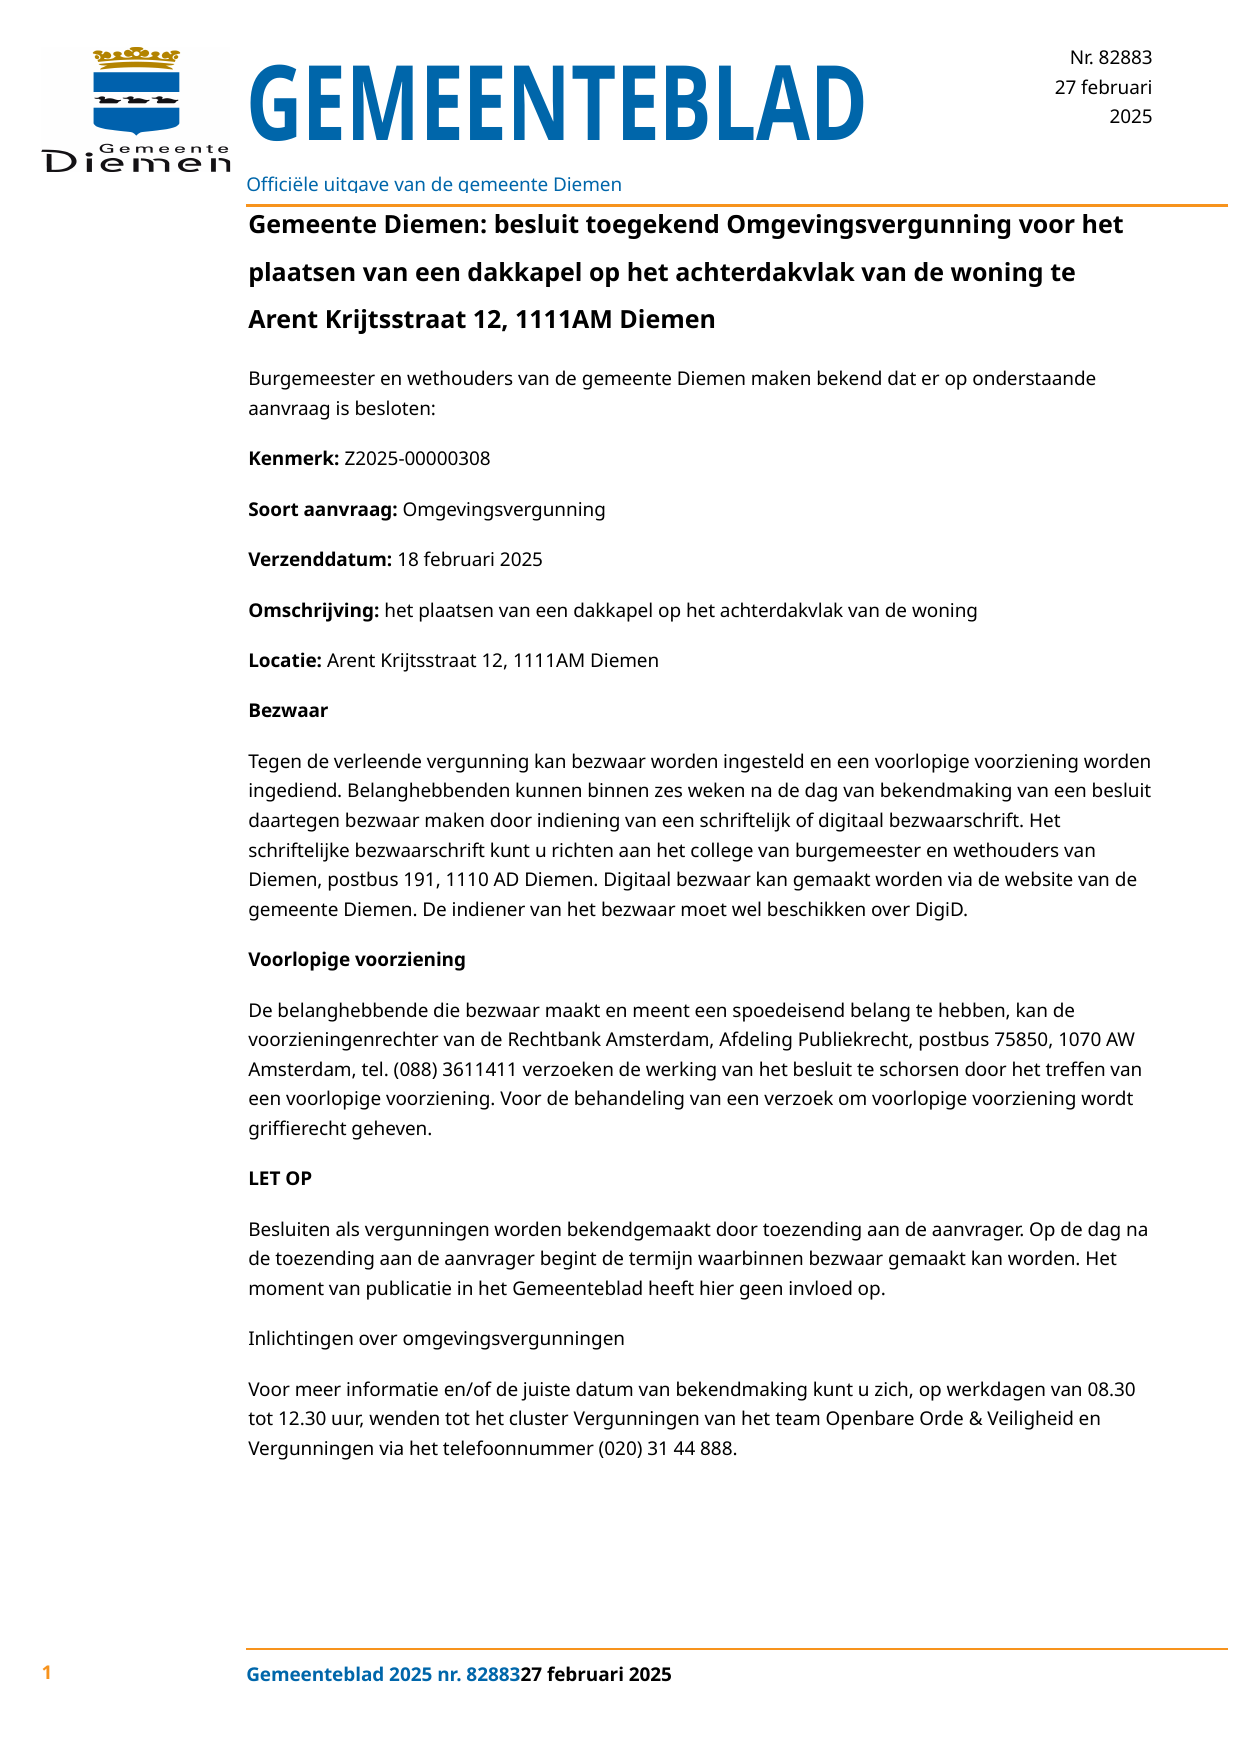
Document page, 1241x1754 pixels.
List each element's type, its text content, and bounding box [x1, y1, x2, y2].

text Bezwaar [248, 698, 1152, 723]
text Inlichtingen over omgevingsvergunningen [248, 1326, 1152, 1351]
text Verzenddatum: 18 februari 2025 [248, 546, 1152, 572]
picture [41, 47, 231, 172]
text Locatie: Arent Krijtsstraat 12, 1111AM Diemen [248, 647, 1152, 673]
text Kenmerk: Z2025-00000308 [248, 446, 1152, 471]
text Soort aanvraag: Omgevingsvergunning [248, 496, 1152, 522]
text De belanghebbende die bezwaar maakt en meent een spoedeisend belang te hebben, kan de voorzieningenrechter van de Rechtbank Amsterdam, Afdeling Publiekrecht, postbus 75850, 1070 AW Amsterdam, tel. (088) 3611411 verzoeken de werking van het besluit te schorsen door het treffen van een voorlopige voorziening. Voor de behandeling van een verzoek om voorlopige voorziening wordt griffierecht geheven. [248, 997, 1152, 1141]
text Besluiten als vergunningen worden bekendgemaakt door toezending aan de aanvrager. Op de dag na de toezending aan de aanvrager begint de termijn waarbinnen bezwaar gemaakt kan worden. Het moment van publicatie in het Gemeenteblad heeft hier geen invloed op. [248, 1216, 1152, 1301]
text Burgemeester en wethouders van de gemeente Diemen maken bekend dat er op onderstaande aanvraag is besloten: [248, 366, 1152, 421]
text Voorlopige voorziening [248, 946, 1152, 972]
text Voor meer informatie en/of de juiste datum van bekendmaking kunt u zich, op werkdagen van 08.30 tot 12.30 uur, wenden tot het cluster Vergunningen van het team Openbare Orde & Veiligheid en Vergunningen via het telefoonnummer (020) 31 44 888. [248, 1376, 1152, 1461]
text Tegen de verleende vergunning kan bezwaar worden ingesteld en een voorlopige voorziening worden ingediend. Belanghebbenden kunnen binnen zes weken na de dag van bekendmaking van een besluit daartegen bezwaar maken door indiening van een schriftelijk of digitaal bezwaarschrift. Het schriftelijke bezwaarschrift kunt u richten aan het college van burgemeester en wethouders van Diemen, postbus 191, 1110 AD Diemen. Digitaal bezwaar kan gemaakt worden via de website van de gemeente Diemen. De indiener van het bezwaar moet wel beschikken over DigiD. [248, 748, 1152, 922]
text Gemeente Diemen: besluit toegekend Omgevingsvergunning voor het plaatsen van een dakkapel op het achterdakvlak van de woning te Arent Krijtsstraat 12, 1111AM Diemen [248, 207, 1152, 336]
text LET OP [248, 1166, 1152, 1191]
text Omschrijving: het plaatsen van een dakkapel op het achterdakvlak van de woning [248, 597, 1152, 622]
